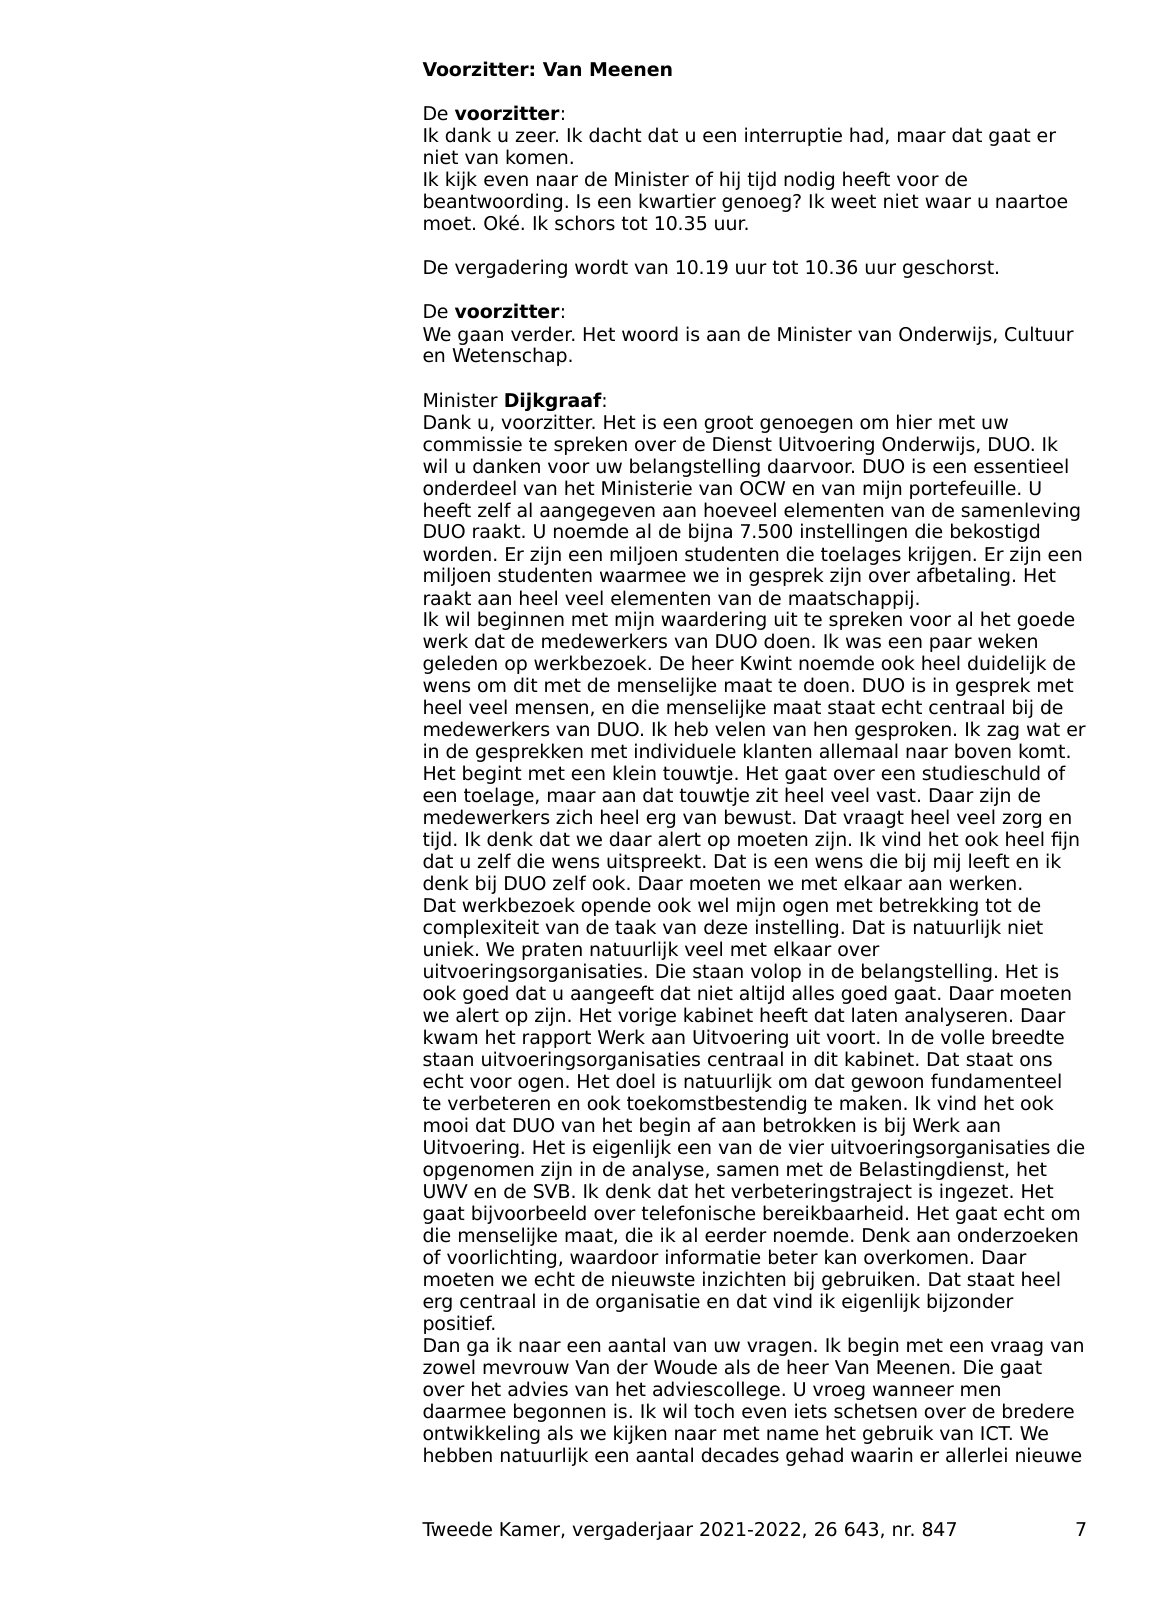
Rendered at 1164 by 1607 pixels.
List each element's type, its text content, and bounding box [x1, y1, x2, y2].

text Ik kijk even naar de Minister of hij tijd nodig heeft voor de beantwoording. Is een kwartier genoeg? Ik weet niet waar u naartoe moet. Oké. Ik schors tot 10.35 uur. [422, 169, 1087, 235]
text Dank u, voorzitter. Het is een groot genoegen om hier met uw commissie te spreken over de Dienst Uitvoering Onderwijs, DUO. Ik wil u danken voor uw belangstelling daarvoor. DUO is een essentieel onderdeel van het Ministerie van OCW en van mijn portefeuille. U heeft zelf al aangegeven aan hoeveel elementen van de samenleving DUO raakt. U noemde al de bijna 7.500 instellingen die bekostigd worden. Er zijn een miljoen studenten die toelages krijgen. Er zijn een miljoen studenten waarmee we in gesprek zijn over afbetaling. Het raakt aan heel veel elementen van de maatschappij. [422, 412, 1087, 609]
text Dan ga ik naar een aantal van uw vragen. Ik begin met een vraag van zowel mevrouw Van der Woude als de heer Van Meenen. Die gaat over het advies van het adviescollege. U vroeg wanneer men daarmee begonnen is. Ik wil toch even iets schetsen over de bredere ontwikkeling als we kijken naar met name het gebruik van ICT. We hebben natuurlijk een aantal decades gehad waarin er allerlei nieuwe [422, 1335, 1087, 1467]
text Minister Dijkgraaf: [422, 389, 1087, 412]
text We gaan verder. Het woord is aan de Minister van Onderwijs, Cultuur en Wetenschap. [422, 323, 1087, 367]
text De voorzitter: [422, 301, 1087, 323]
subtitle Voorzitter: Van Meenen [422, 59, 1087, 81]
text Dat werkbezoek opende ook wel mijn ogen met betrekking tot de complexiteit van de taak van deze instelling. Dat is natuurlijk niet uniek. We praten natuurlijk veel met elkaar over uitvoeringsorganisaties. Die staan volop in de belangstelling. Het is ook goed dat u aangeeft dat niet altijd alles goed gaat. Daar moeten we alert op zijn. Het vorige kabinet heeft dat laten analyseren. Daar kwam het rapport Werk aan Uitvoering uit voort. In de volle breedte staan uitvoeringsorganisaties centraal in dit kabinet. Dat staat ons echt voor ogen. Het doel is natuurlijk om dat gewoon fundamenteel te verbeteren en ook toekomstbestendig te maken. Ik vind het ook mooi dat DUO van het begin af aan betrokken is bij Werk aan Uitvoering. Het is eigenlijk een van de vier uitvoeringsorganisaties die opgenomen zijn in de analyse, samen met de Belastingdienst, het UWV en de SVB. Ik denk dat het verbeteringstraject is ingezet. Het gaat bijvoorbeeld over telefonische bereikbaarheid. Het gaat echt om die menselijke maat, die ik al eerder noemde. Denk aan onderzoeken of voorlichting, waardoor informatie beter kan overkomen. Daar moeten we echt de nieuwste inzichten bij gebruiken. Dat staat heel erg centraal in de organisatie en dat vind ik eigenlijk bijzonder positief. [422, 895, 1087, 1335]
text De voorzitter: [422, 103, 1087, 125]
text De vergadering wordt van 10.19 uur tot 10.36 uur geschorst. [422, 257, 1087, 279]
text Ik wil beginnen met mijn waardering uit te spreken voor al het goede werk dat de medewerkers van DUO doen. Ik was een paar weken geleden op werkbezoek. De heer Kwint noemde ook heel duidelijk de wens om dit met de menselijke maat te doen. DUO is in gesprek met heel veel mensen, en die menselijke maat staat echt centraal bij de medewerkers van DUO. Ik heb velen van hen gesproken. Ik zag wat er in de gesprekken met individuele klanten allemaal naar boven komt. Het begint met een klein touwtje. Het gaat over een studieschuld of een toelage, maar aan dat touwtje zit heel veel vast. Daar zijn de medewerkers zich heel erg van bewust. Dat vraagt heel veel zorg en tijd. Ik denk dat we daar alert op moeten zijn. Ik vind het ook heel fijn dat u zelf die wens uitspreekt. Dat is een wens die bij mij leeft en ik denk bij DUO zelf ook. Daar moeten we met elkaar aan werken. [422, 609, 1087, 895]
text Ik dank u zeer. Ik dacht dat u een interruptie had, maar dat gaat er niet van komen. [422, 125, 1087, 169]
